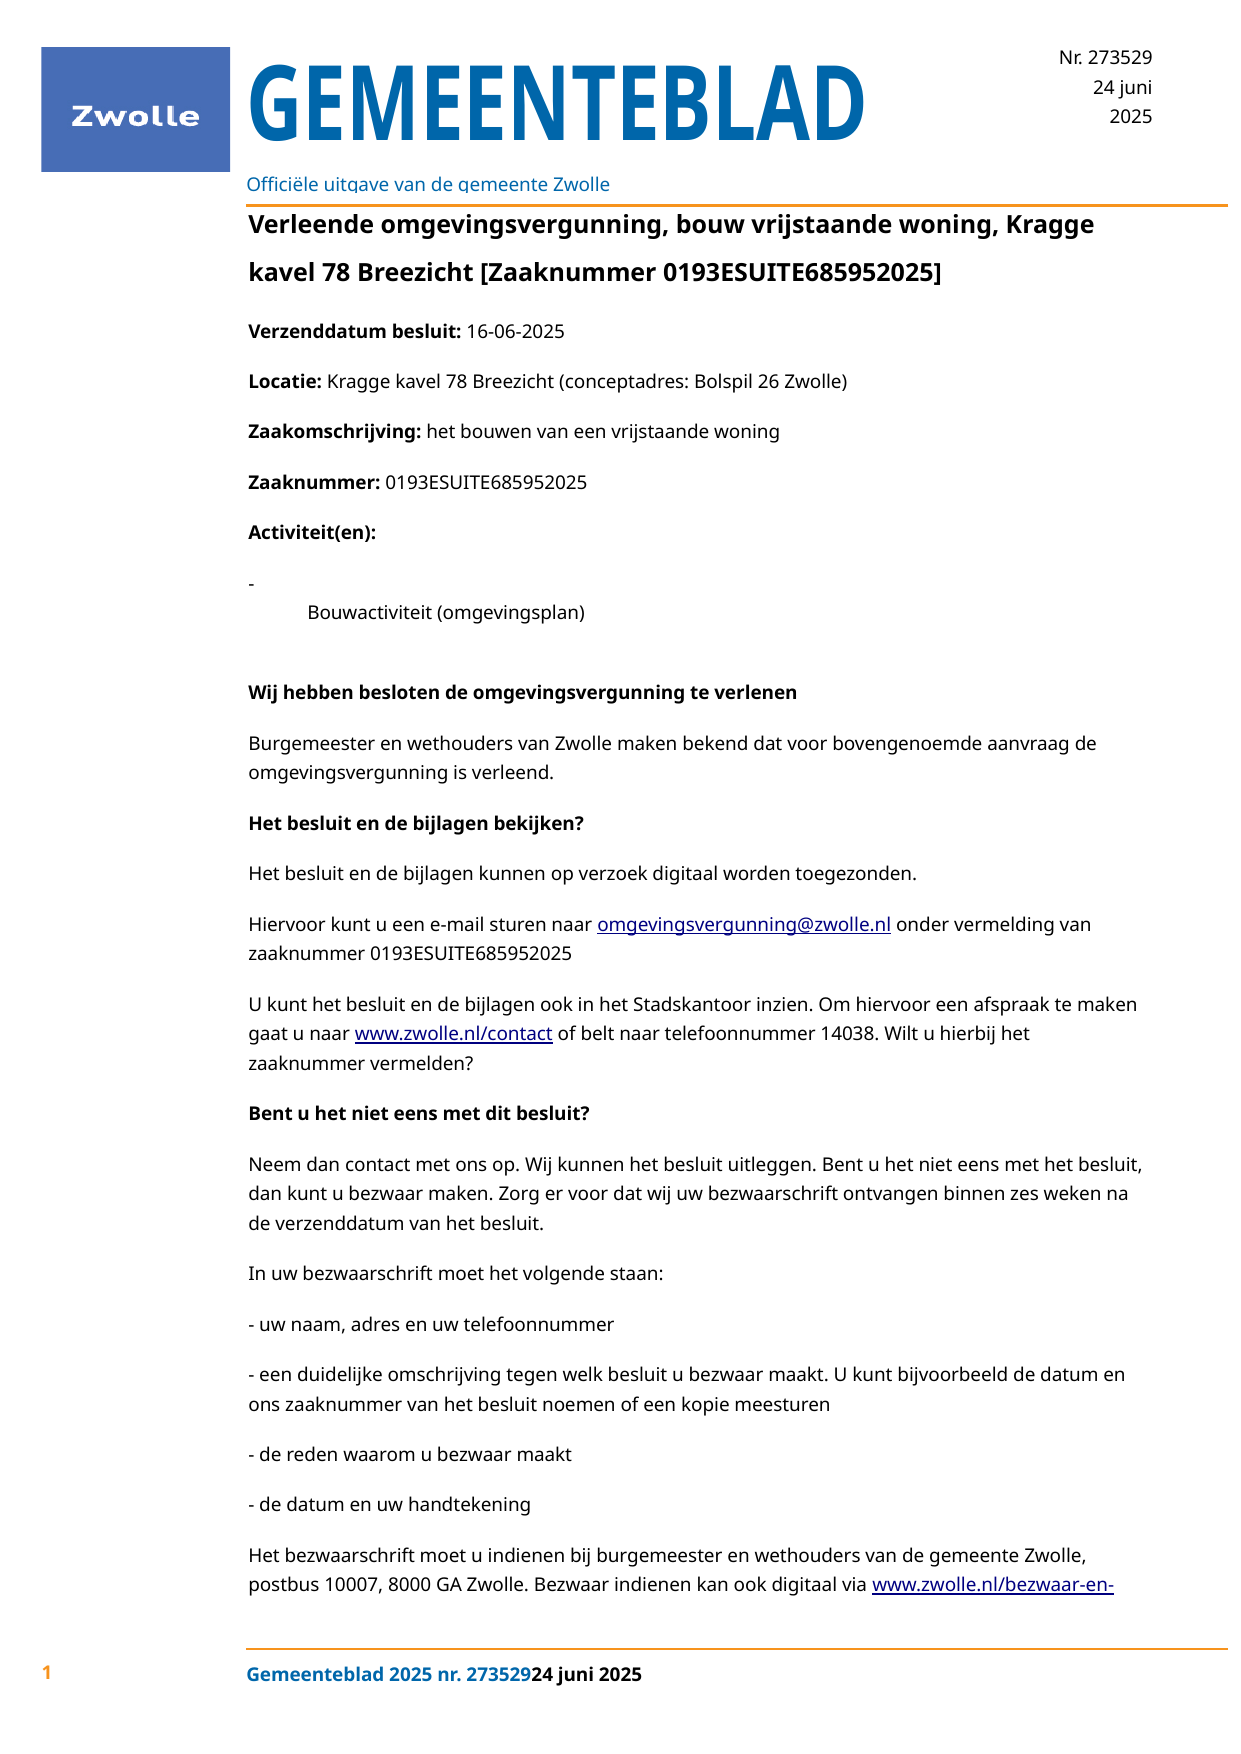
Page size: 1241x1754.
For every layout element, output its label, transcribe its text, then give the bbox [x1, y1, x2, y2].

text In uw bezwaarschrift moet het volgende staan: [248, 1260, 1152, 1286]
text Hiervoor kunt u een e-mail sturen naar omgevingsvergunning@zwolle.nl onder vermelding van zaaknummer 0193ESUITE685952025 [248, 911, 1152, 966]
text Burgemeester en wethouders van Zwolle maken bekend dat voor bovengenoemde aanvraag de omgevingsvergunning is verleend. [248, 730, 1152, 785]
text Wij hebben besloten de omgevingsvergunning te verlenen [248, 679, 1152, 705]
text Activiteit(en): [248, 519, 1152, 545]
list Bouwactiviteit (omgevingsplan) [248, 599, 1152, 625]
text Zaakomschrijving: het bouwen van een vrijstaande woning [248, 419, 1152, 444]
text - uw naam, adres en uw telefoonnummer [248, 1311, 1152, 1337]
text Bent u het niet eens met dit besluit? [248, 1100, 1152, 1126]
text Het besluit en de bijlagen kunnen op verzoek digitaal worden toegezonden. [248, 860, 1152, 886]
text Verleende omgevingsvergunning, bouw vrijstaande woning, Kragge kavel 78 Breezicht [Zaaknummer 0193ESUITE685952025] [248, 207, 1152, 288]
text Het bezwaarschrift moet u indienen bij burgemeester en wethouders van de gemeente Zwolle, postbus 10007, 8000 GA Zwolle. Bezwaar indienen kan ook digitaal via www.zwolle.nl/bezwaar-en- [248, 1542, 1152, 1597]
picture [41, 47, 231, 172]
text - de datum en uw handtekening [248, 1492, 1152, 1517]
text Verzenddatum besluit: 16-06-2025 [248, 318, 1152, 344]
text Neem dan contact met ons op. Wij kunnen het besluit uitleggen. Bent u het niet eens met het besluit, dan kunt u bezwaar maken. Zorg er voor dat wij uw bezwaarschrift ontvangen binnen zes weken na de verzenddatum van het besluit. [248, 1151, 1152, 1236]
text - de reden waarom u bezwaar maakt [248, 1441, 1152, 1467]
text - een duidelijke omschrijving tegen welk besluit u bezwaar maakt. U kunt bijvoorbeeld de datum en ons zaaknummer van het besluit noemen of een kopie meesturen [248, 1361, 1152, 1417]
text Het besluit en de bijlagen bekijken? [248, 810, 1152, 836]
text Zaaknummer: 0193ESUITE685952025 [248, 469, 1152, 495]
text Locatie: Kragge kavel 78 Breezicht (conceptadres: Bolspil 26 Zwolle) [248, 368, 1152, 394]
text U kunt het besluit en de bijlagen ook in het Stadskantoor inzien. Om hiervoor een afspraak te maken gaat u naar www.zwolle.nl/contact of belt naar telefoonnummer 14038. Wilt u hierbij het zaaknummer vermelden? [248, 991, 1152, 1076]
